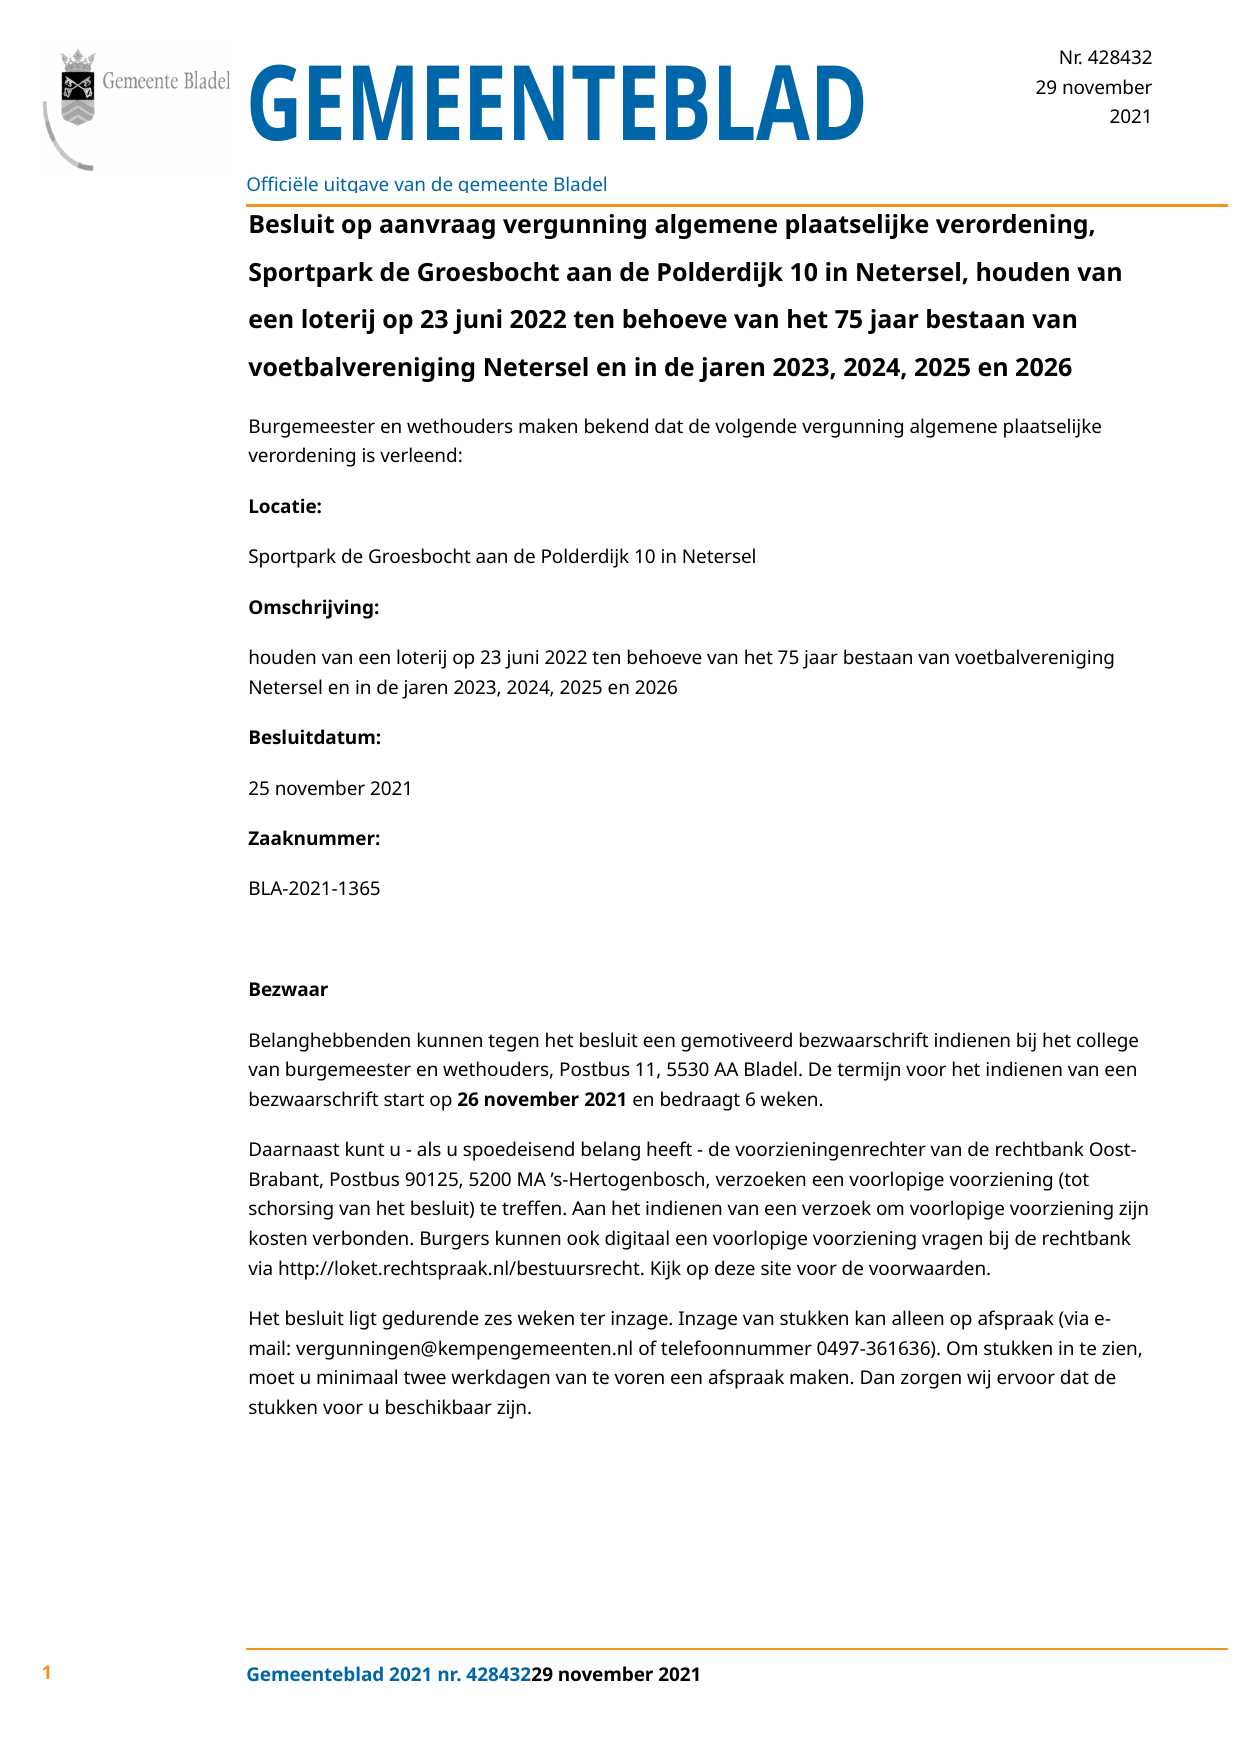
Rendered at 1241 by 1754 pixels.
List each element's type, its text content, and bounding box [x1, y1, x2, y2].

text Sportpark de Groesbocht aan de Polderdijk 10 in Netersel [248, 543, 1152, 569]
text Het besluit ligt gedurende zes weken ter inzage. Inzage van stukken kan alleen op afspraak (via e-mail: vergunningen@kempengemeenten.nl of telefoonnummer 0497-361636). Om stukken in te zien, moet u minimaal twee werkdagen van te voren een afspraak maken. Dan zorgen wij ervoor dat de stukken voor u beschikbaar zijn. [248, 1305, 1152, 1420]
text Besluit op aanvraag vergunning algemene plaatselijke verordening, Sportpark de Groesbocht aan de Polderdijk 10 in Netersel, houden van een loterij op 23 juni 2022 ten behoeve van het 75 jaar bestaan van voetbalvereniging Netersel en in de jaren 2023, 2024, 2025 en 2026 [248, 207, 1152, 384]
text Locatie: [248, 493, 1152, 519]
text BLA-2021-1365 [248, 876, 1152, 901]
text 25 november 2021 [248, 775, 1152, 801]
text Besluitdatum: [248, 724, 1152, 750]
picture [41, 47, 231, 172]
text houden van een loterij op 23 juni 2022 ten behoeve van het 75 jaar bestaan van voetbalvereniging Netersel en in de jaren 2023, 2024, 2025 en 2026 [248, 644, 1152, 700]
text Daarnaast kunt u - als u spoedeisend belang heeft - de voorzieningenrechter van de rechtbank Oost-Brabant, Postbus 90125, 5200 MA ’s-Hertogenbosch, verzoeken een voorlopige voorziening (tot schorsing van het besluit) te treffen. Aan het indienen van een verzoek om voorlopige voorziening zijn kosten verbonden. Burgers kunnen ook digitaal een voorlopige voorziening vragen bij de rechtbank via http://loket.rechtspraak.nl/bestuursrecht. Kijk op deze site voor de voorwaarden. [248, 1136, 1152, 1281]
text Zaaknummer: [248, 825, 1152, 851]
text Burgemeester en wethouders maken bekend dat de volgende vergunning algemene plaatselijke verordening is verleend: [248, 413, 1152, 468]
text Omschrijving: [248, 594, 1152, 620]
text Belanghebbenden kunnen tegen het besluit een gemotiveerd bezwaarschrift indienen bij het college van burgemeester en wethouders, Postbus 11, 5530 AA Bladel. De termijn voor het indienen van een bezwaarschrift start op 26 november 2021 en bedraagt 6 weken. [248, 1027, 1152, 1112]
text Bezwaar [248, 976, 1152, 1002]
